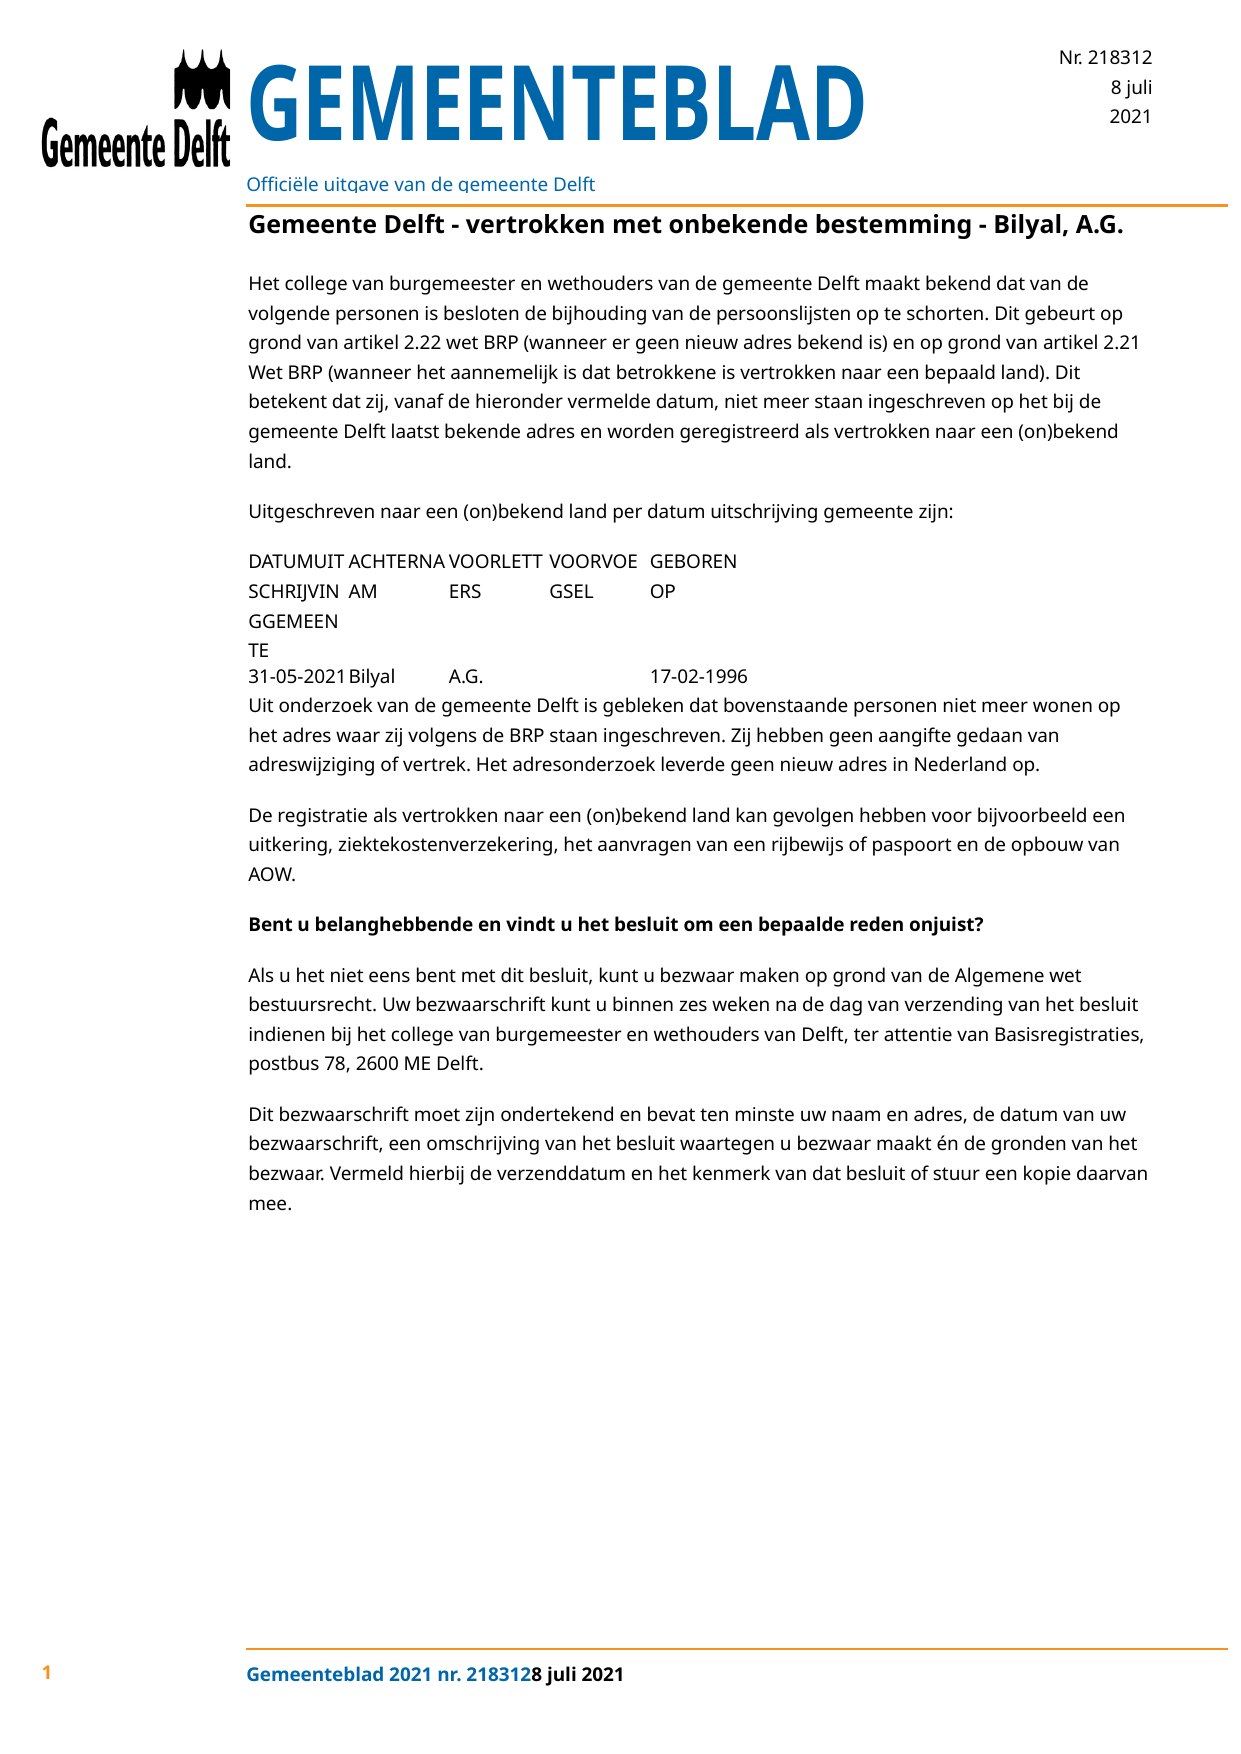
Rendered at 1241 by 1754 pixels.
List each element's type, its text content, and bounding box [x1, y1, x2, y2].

table_header VOORLETTERS [449, 549, 549, 663]
picture [41, 47, 231, 172]
text Als u het niet eens bent met dit besluit, kunt u bezwaar maken op grond van de Algemene wet bestuursrecht. Uw bezwaarschrift kunt u binnen zes weken na de dag van verzending van het besluit indienen bij het college van burgemeester en wethouders van Delft, ter attentie van Basisregistraties, postbus 78, 2600 ME Delft. [248, 962, 1152, 1076]
table_cell 17-02-1996 [650, 663, 750, 689]
table_header DATUMUITSCHRIJVINGGEMEENTE [248, 549, 348, 663]
text Dit bezwaarschrift moet zijn ondertekend en bevat ten minste uw naam en adres, de datum van uw bezwaarschrift, een omschrijving van het besluit waartegen u bezwaar maakt én de gronden van het bezwaar. Vermeld hierbij de verzenddatum en het kenmerk van dat besluit of stuur een kopie daarvan mee. [248, 1101, 1152, 1215]
table_header GEBOREN OP [650, 549, 750, 663]
table_cell Bilyal [348, 663, 449, 689]
table_header ACHTERNAAM [348, 549, 449, 663]
text Het college van burgemeester en wethouders van de gemeente Delft maakt bekend dat van de volgende personen is besloten de bijhouding van de persoonslijsten op te schorten. Dit gebeurt op grond van artikel 2.22 wet BRP (wanneer er geen nieuw adres bekend is) en op grond van artikel 2.21 Wet BRP (wanneer het aannemelijk is dat betrokkene is vertrokken naar een bepaald land). Dit betekent dat zij, vanaf de hieronder vermelde datum, niet meer staan ingeschreven op het bij de gemeente Delft laatst bekende adres en worden geregistreerd als vertrokken naar een (on)bekend land. [248, 270, 1152, 473]
text Bent u belanghebbende en vindt u het besluit om een bepaalde reden onjuist? [248, 911, 1152, 937]
table_cell A.G. [449, 663, 549, 689]
text De registratie als vertrokken naar een (on)bekend land kan gevolgen hebben voor bijvoorbeeld een uitkering, ziektekostenverzekering, het aanvragen van een rijbewijs of paspoort en de opbouw van AOW. [248, 802, 1152, 887]
text Uit onderzoek van de gemeente Delft is gebleken dat bovenstaande personen niet meer wonen op het adres waar zij volgens de BRP staan ingeschreven. Zij hebben geen aangifte gedaan van adreswijziging of vertrek. Het adresonderzoek leverde geen nieuw adres in Nederland op. [248, 692, 1152, 777]
table_cell [549, 663, 649, 689]
text Uitgeschreven naar een (on)bekend land per datum uitschrijving gemeente zijn: [248, 498, 1152, 524]
table_header VOORVOEGSEL [549, 549, 649, 663]
text Gemeente Delft - vertrokken met onbekende bestemming - Bilyal, A.G. [248, 207, 1152, 241]
table_cell 31-05-2021 [248, 663, 348, 689]
